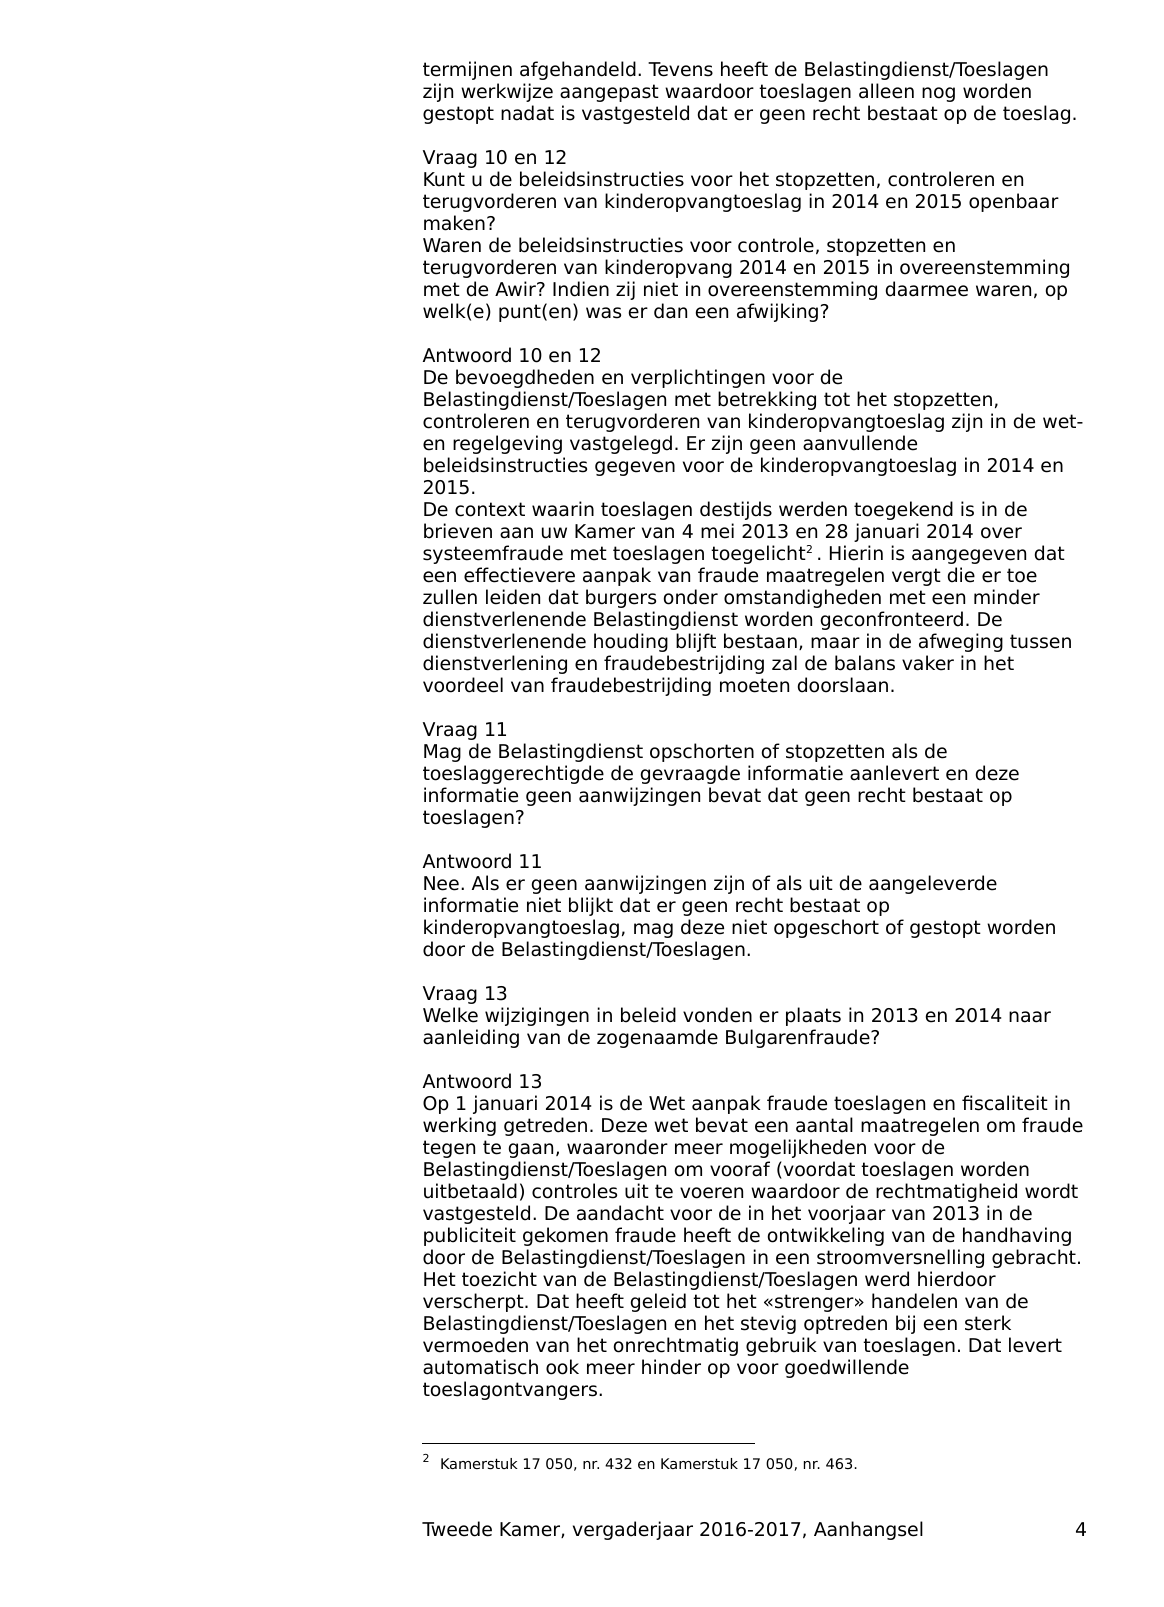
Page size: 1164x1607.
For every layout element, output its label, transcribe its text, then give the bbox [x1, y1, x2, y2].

text Nee. Als er geen aanwijzingen zijn of als uit de aangeleverde informatie niet blijkt dat er geen recht bestaat op kinderopvangtoeslag, mag deze niet opgeschort of gestopt worden door de Belastingdienst/Toeslagen. [422, 873, 1087, 961]
text Antwoord 11 [422, 851, 1087, 873]
text De bevoegdheden en verplichtingen voor de Belastingdienst/Toeslagen met betrekking tot het stopzetten, controleren en terugvorderen van kinderopvangtoeslag zijn in de wet- en regelgeving vastgelegd. Er zijn geen aanvullende beleidsinstructies gegeven voor de kinderopvangtoeslag in 2014 en 2015. [422, 367, 1087, 499]
text Vraag 10 en 12 [422, 147, 1087, 169]
text Kunt u de beleidsinstructies voor het stopzetten, controleren en terugvorderen van kinderopvangtoeslag in 2014 en 2015 openbaar maken? [422, 169, 1087, 235]
text termijnen afgehandeld. Tevens heeft de Belastingdienst/Toeslagen zijn werkwijze aangepast waardoor toeslagen alleen nog worden gestopt nadat is vastgesteld dat er geen recht bestaat op de toeslag. [422, 59, 1087, 125]
text Vraag 11 [422, 719, 1087, 741]
text Mag de Belastingdienst opschorten of stopzetten als de toeslaggerechtigde de gevraagde informatie aanlevert en deze informatie geen aanwijzingen bevat dat geen recht bestaat op toeslagen? [422, 741, 1087, 829]
text Waren de beleidsinstructies voor controle, stopzetten en terugvorderen van kinderopvang 2014 en 2015 in overeenstemming met de Awir? Indien zij niet in overeenstemming daarmee waren, op welk(e) punt(en) was er dan een afwijking? [422, 235, 1087, 323]
text De context waarin toeslagen destijds werden toegekend is in de brieven aan uw Kamer van 4 mei 2013 en 28 januari 2014 over systeemfraude met toeslagen toegelicht. Hierin is aangegeven dat een effectievere aanpak van fraude maatregelen vergt die er toe zullen leiden dat burgers onder omstandigheden met een minder dienstverlenende Belastingdienst worden geconfronteerd. De dienstverlenende houding blijft bestaan, maar in de afweging tussen dienstverlening en fraudebestrijding zal de balans vaker in het voordeel van fraudebestrijding moeten doorslaan. [422, 499, 1087, 697]
text Welke wijzigingen in beleid vonden er plaats in 2013 en 2014 naar aanleiding van de zogenaamde Bulgarenfraude? [422, 1005, 1087, 1049]
text Antwoord 13 [422, 1071, 1087, 1093]
text Vraag 13 [422, 983, 1087, 1005]
text Op 1 januari 2014 is de Wet aanpak fraude toeslagen en fiscaliteit in werking getreden. Deze wet bevat een aantal maatregelen om fraude tegen te gaan, waaronder meer mogelijkheden voor de Belastingdienst/Toeslagen om vooraf (voordat toeslagen worden uitbetaald) controles uit te voeren waardoor de rechtmatigheid wordt vastgesteld. De aandacht voor de in het voorjaar van 2013 in de publiciteit gekomen fraude heeft de ontwikkeling van de handhaving door de Belastingdienst/Toeslagen in een stroomversnelling gebracht. Het toezicht van de Belastingdienst/Toeslagen werd hierdoor verscherpt. Dat heeft geleid tot het «strenger» handelen van de Belastingdienst/Toeslagen en het stevig optreden bij een sterk vermoeden van het onrechtmatig gebruik van toeslagen. Dat levert automatisch ook meer hinder op voor goedwillende toeslagontvangers. [422, 1093, 1087, 1401]
text Kamerstuk 17 050, nr. 432 en Kamerstuk 17 050, nr. 463. [422, 1452, 1087, 1474]
text Antwoord 10 en 12 [422, 345, 1087, 367]
